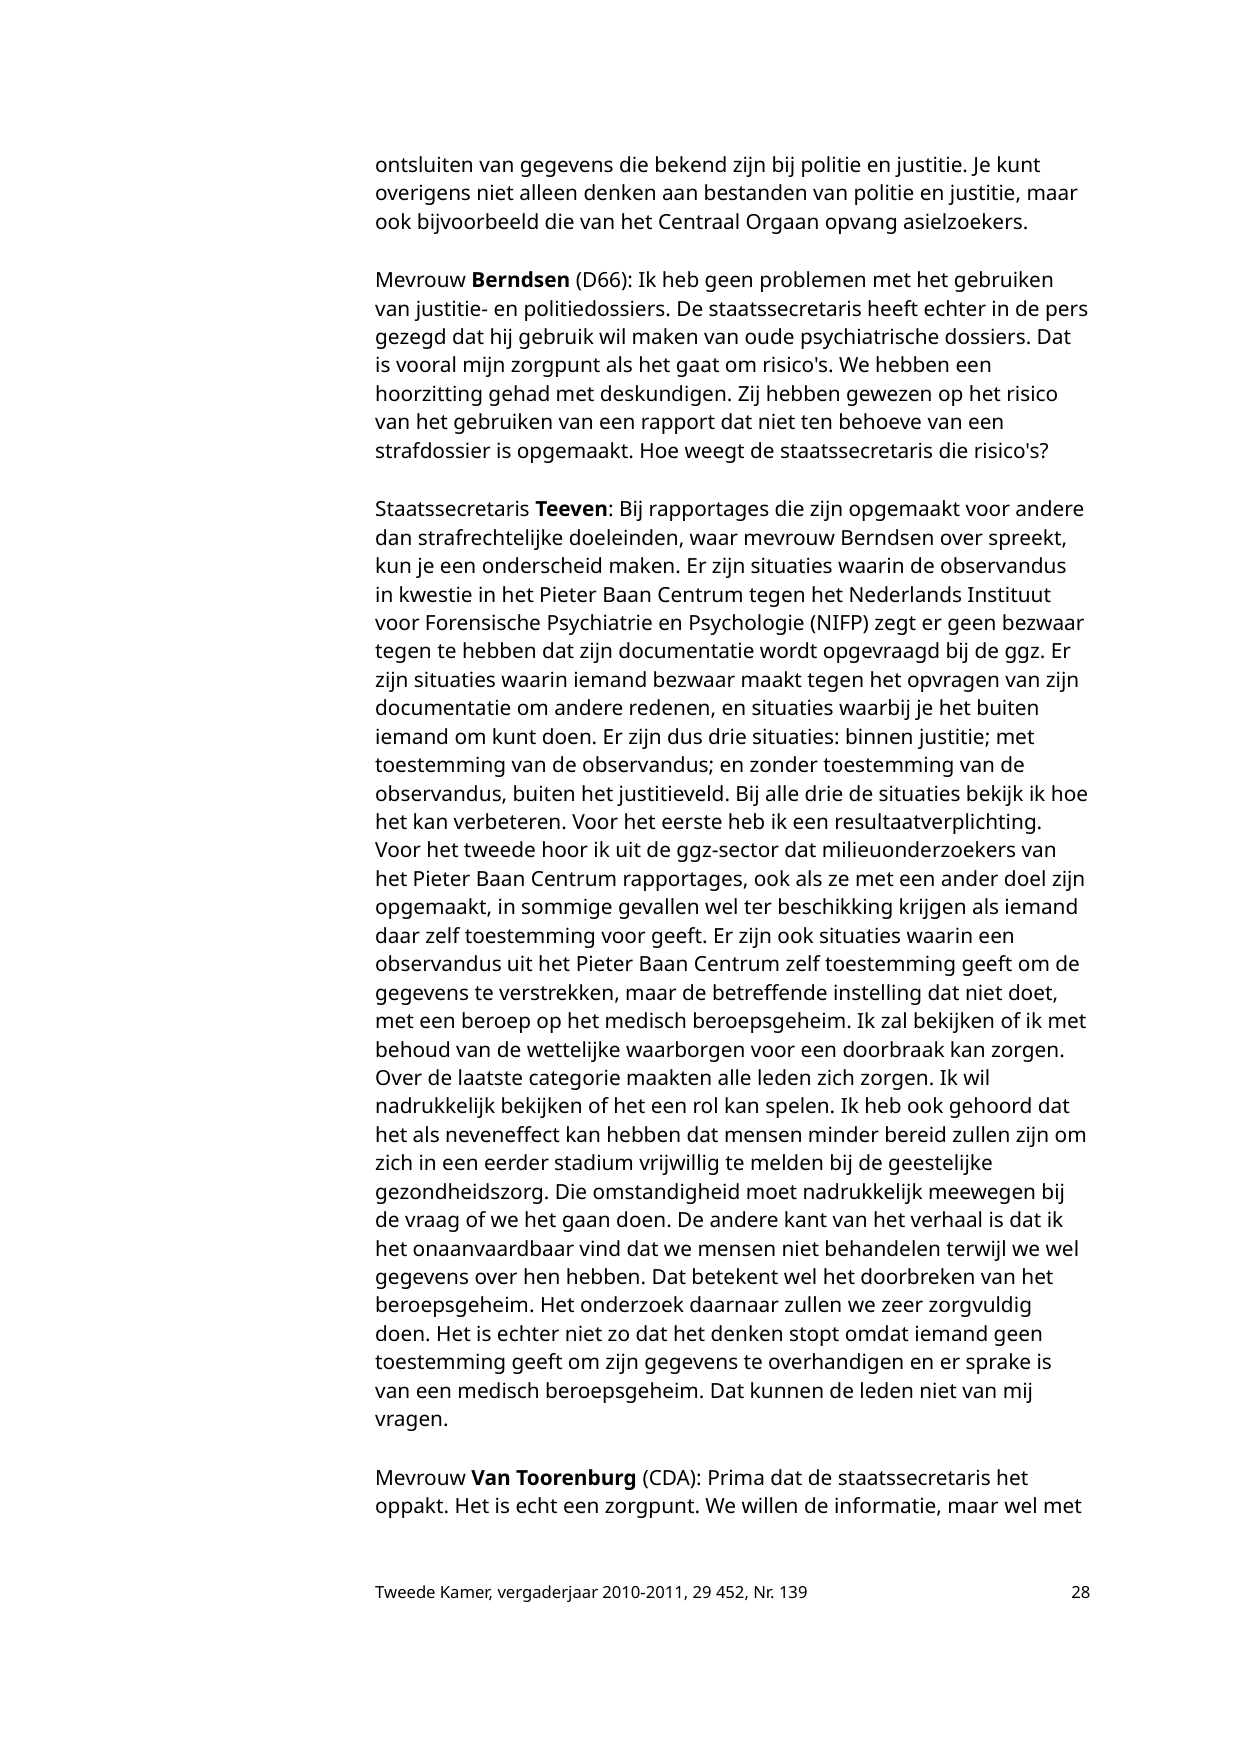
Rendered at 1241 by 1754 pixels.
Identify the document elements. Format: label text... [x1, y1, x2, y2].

text ontsluiten van gegevens die bekend zijn bij politie en justitie. Je kunt overigens niet alleen denken aan bestanden van politie en justitie, maar ook bijvoorbeeld die van het Centraal Orgaan opvang asielzoekers. [375, 150, 1090, 235]
text Mevrouw Van Toorenburg (CDA): Prima dat de staatssecretaris het oppakt. Het is echt een zorgpunt. We willen de informatie, maar wel met [375, 1463, 1090, 1520]
text Staatssecretaris Teeven: Bij rapportages die zijn opgemaakt voor andere dan strafrechtelijke doeleinden, waar mevrouw Berndsen over spreekt, kun je een onderscheid maken. Er zijn situaties waarin de observandus in kwestie in het Pieter Baan Centrum tegen het Nederlands Instituut voor Forensische Psychiatrie en Psychologie (NIFP) zegt er geen bezwaar tegen te hebben dat zijn documentatie wordt opgevraagd bij de ggz. Er zijn situaties waarin iemand bezwaar maakt tegen het opvragen van zijn documentatie om andere redenen, en situaties waarbij je het buiten iemand om kunt doen. Er zijn dus drie situaties: binnen justitie; met toestemming van de observandus; en zonder toestemming van de observandus, buiten het justitieveld. Bij alle drie de situaties bekijk ik hoe het kan verbeteren. Voor het eerste heb ik een resultaatverplichting. Voor het tweede hoor ik uit de ggz-sector dat milieuonderzoekers van het Pieter Baan Centrum rapportages, ook als ze met een ander doel zijn opgemaakt, in sommige gevallen wel ter beschikking krijgen als iemand daar zelf toestemming voor geeft. Er zijn ook situaties waarin een observandus uit het Pieter Baan Centrum zelf toestemming geeft om de gegevens te verstrekken, maar de betreffende instelling dat niet doet, met een beroep op het medisch beroepsgeheim. Ik zal bekijken of ik met behoud van de wettelijke waarborgen voor een doorbraak kan zorgen. [375, 494, 1090, 1063]
text Mevrouw Berndsen (D66): Ik heb geen problemen met het gebruiken van justitie- en politiedossiers. De staatssecretaris heeft echter in de pers gezegd dat hij gebruik wil maken van oude psychiatrische dossiers. Dat is vooral mijn zorgpunt als het gaat om risico's. We hebben een hoorzitting gehad met deskundigen. Zij hebben gewezen op het risico van het gebruiken van een rapport dat niet ten behoeve van een strafdossier is opgemaakt. Hoe weegt de staatssecretaris die risico's? [375, 265, 1090, 464]
text Over de laatste categorie maakten alle leden zich zorgen. Ik wil nadrukkelijk bekijken of het een rol kan spelen. Ik heb ook gehoord dat het als neveneffect kan hebben dat mensen minder bereid zullen zijn om zich in een eerder stadium vrijwillig te melden bij de geestelijke gezondheidszorg. Die omstandigheid moet nadrukkelijk meewegen bij de vraag of we het gaan doen. De andere kant van het verhaal is dat ik het onaanvaardbaar vind dat we mensen niet behandelen terwijl we wel gegevens over hen hebben. Dat betekent wel het doorbreken van het beroepsgeheim. Het onderzoek daarnaar zullen we zeer zorgvuldig doen. Het is echter niet zo dat het denken stopt omdat iemand geen toestemming geeft om zijn gegevens te overhandigen en er sprake is van een medisch beroepsgeheim. Dat kunnen de leden niet van mij vragen. [375, 1063, 1090, 1433]
